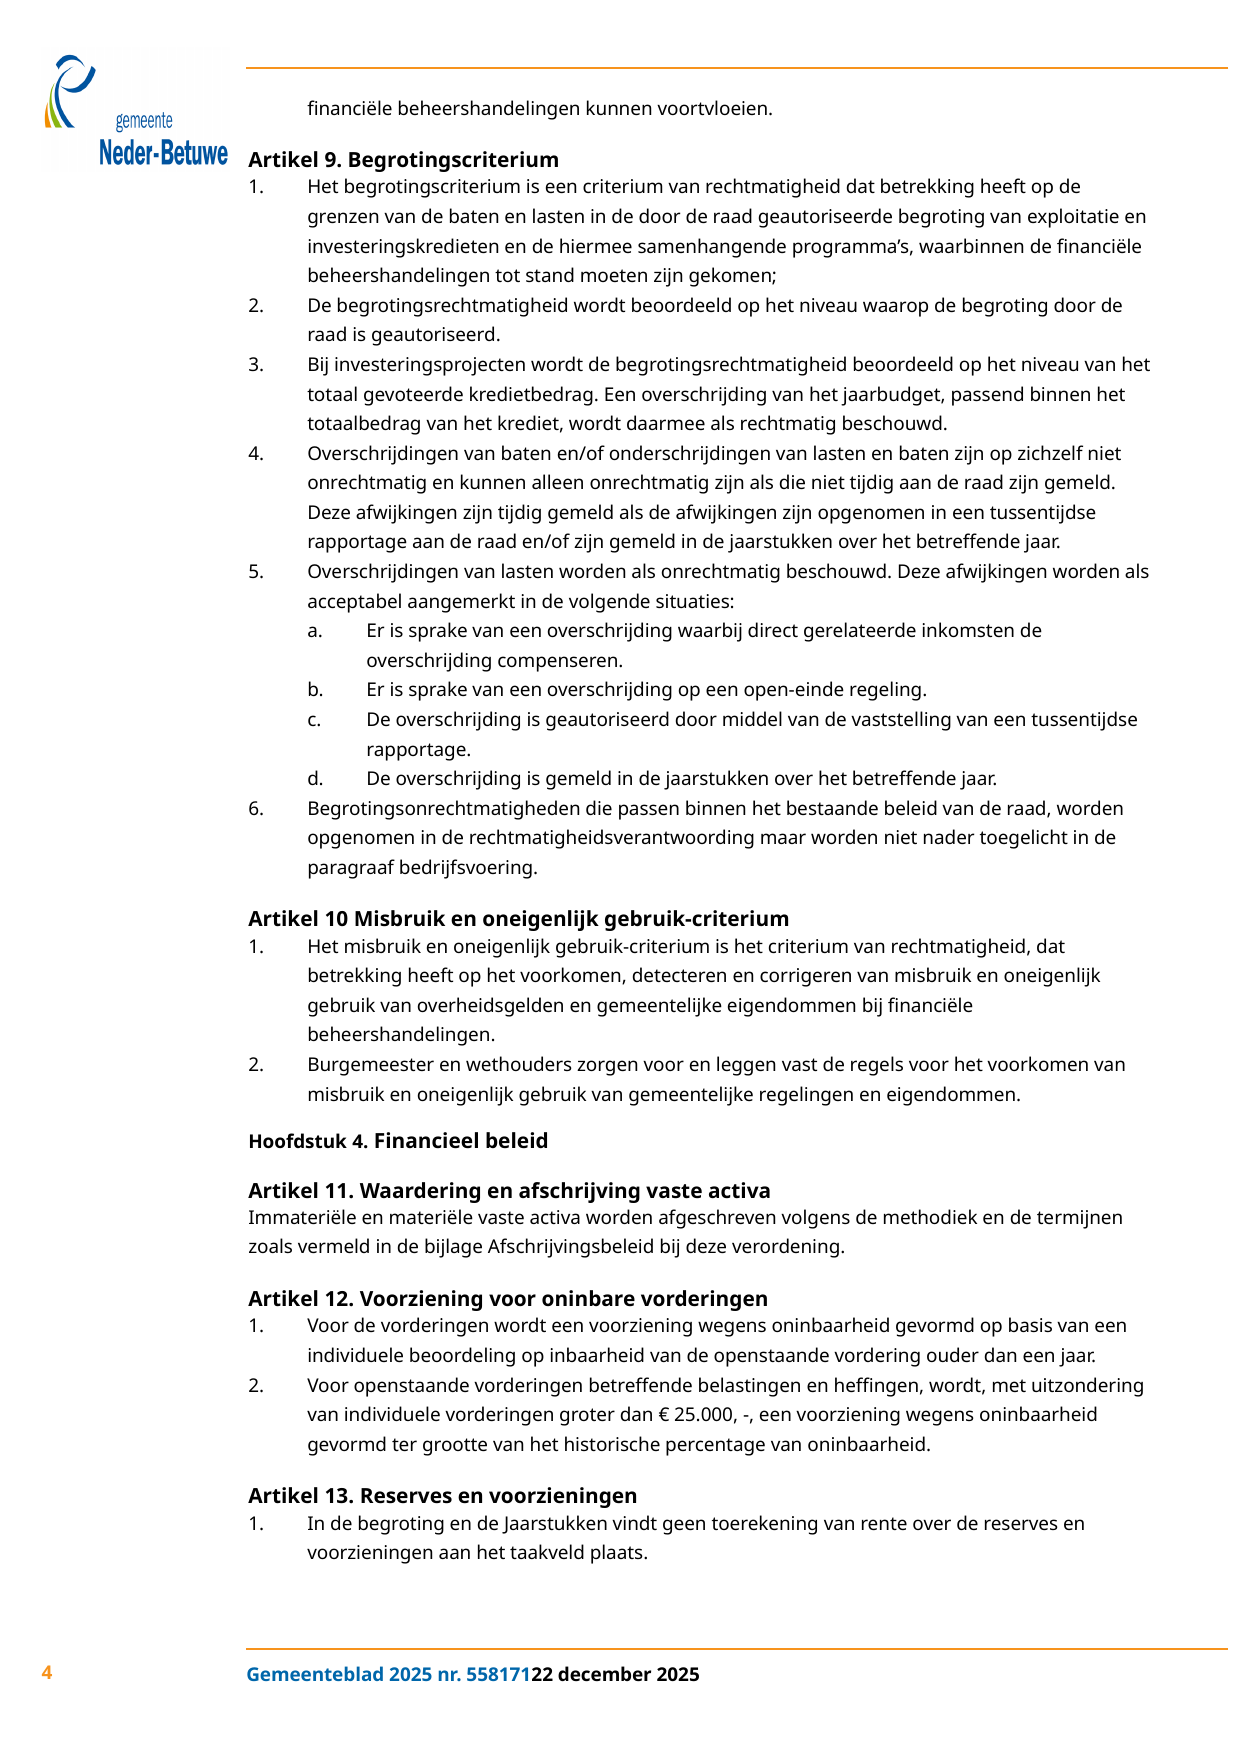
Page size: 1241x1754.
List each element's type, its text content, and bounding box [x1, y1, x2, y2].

list Het begrotingscriterium is een criterium van rechtmatigheid dat betrekking heeft op de grenzen van de baten en lasten in de door de raad geautoriseerde begroting van exploitatie en investeringskredieten en de hiermee samenhangende programma’s, waarbinnen de financiële beheershandelingen tot stand moeten zijn gekomen; [248, 174, 1152, 288]
text Artikel 13. Reserves en voorzieningen [248, 1481, 1152, 1510]
list Het misbruik en oneigenlijk gebruik-criterium is het criterium van rechtmatigheid, dat betrekking heeft op het voorkomen, detecteren en corrigeren van misbruik en oneigenlijk gebruik van overheidsgelden en gemeentelijke eigendommen bij financiële beheershandelingen. [248, 933, 1152, 1047]
picture [41, 47, 231, 172]
text Artikel 10 Misbruik en oneigenlijk gebruik-criterium [248, 904, 1152, 933]
list Voor de vorderingen wordt een voorziening wegens oninbaarheid gevormd op basis van een individuele beoordeling op inbaarheid van de openstaande vordering ouder dan een jaar. [248, 1313, 1152, 1368]
text Artikel 11. Waardering en afschrijving vaste activa [248, 1176, 1152, 1204]
list Bij investeringsprojecten wordt de begrotingsrechtmatigheid beoordeeld op het niveau van het totaal gevoteerde kredietbedrag. Een overschrijding van het jaarbudget, passend binnen het totaalbedrag van het krediet, wordt daarmee als rechtmatig beschouwd. [248, 351, 1152, 436]
text Hoofdstuk 4. Financieel beleid [248, 1126, 1152, 1155]
list De overschrijding is geautoriseerd door middel van de vaststelling van een tussentijdse rapportage. [307, 706, 1152, 761]
list De begrotingsrechtmatigheid wordt beoordeeld op het niveau waarop de begroting door de raad is geautoriseerd. [248, 292, 1152, 347]
text Immateriële en materiële vaste activa worden afgeschreven volgens de methodiek en de termijnen zoals vermeld in de bijlage Afschrijvingsbeleid bij deze verordening. [248, 1204, 1152, 1259]
list De overschrijding is gemeld in de jaarstukken over het betreffende jaar. [307, 765, 1152, 791]
list Voor openstaande vorderingen betreffende belastingen en heffingen, wordt, met uitzondering van individuele vorderingen groter dan € 25.000, -, een voorziening wegens oninbaarheid gevormd ter grootte van het historische percentage van oninbaarheid. [248, 1372, 1152, 1457]
list Burgemeester en wethouders zorgen voor en leggen vast de regels voor het voorkomen van misbruik en oneigenlijk gebruik van gemeentelijke regelingen en eigendommen. [248, 1051, 1152, 1107]
list Begrotingsonrechtmatigheden die passen binnen het bestaande beleid van de raad, worden opgenomen in de rechtmatigheidsverantwoording maar worden niet nader toegelicht in de paragraaf bedrijfsvoering. [248, 795, 1152, 880]
list Overschrijdingen van lasten worden als onrechtmatig beschouwd. Deze afwijkingen worden als acceptabel aangemerkt in de volgende situaties: [248, 558, 1152, 613]
list Er is sprake van een overschrijding waarbij direct gerelateerde inkomsten de overschrijding compenseren. [307, 617, 1152, 673]
list financiële beheershandelingen kunnen voortvloeien. [248, 95, 1152, 121]
list Overschrijdingen van baten en/of onderschrijdingen van lasten en baten zijn op zichzelf niet onrechtmatig en kunnen alleen onrechtmatig zijn als die niet tijdig aan de raad zijn gemeld. Deze afwijkingen zijn tijdig gemeld als de afwijkingen zijn opgenomen in een tussentijdse rapportage aan de raad en/of zijn gemeld in de jaarstukken over het betreffende jaar. [248, 440, 1152, 554]
list Er is sprake van een overschrijding op een open-einde regeling. [307, 677, 1152, 702]
list In de begroting en de Jaarstukken vindt geen toerekening van rente over de reserves en voorzieningen aan het taakveld plaats. [248, 1510, 1152, 1565]
text Artikel 9. Begrotingscriterium [248, 145, 1152, 174]
text Artikel 12. Voorziening voor oninbare vorderingen [248, 1284, 1152, 1313]
